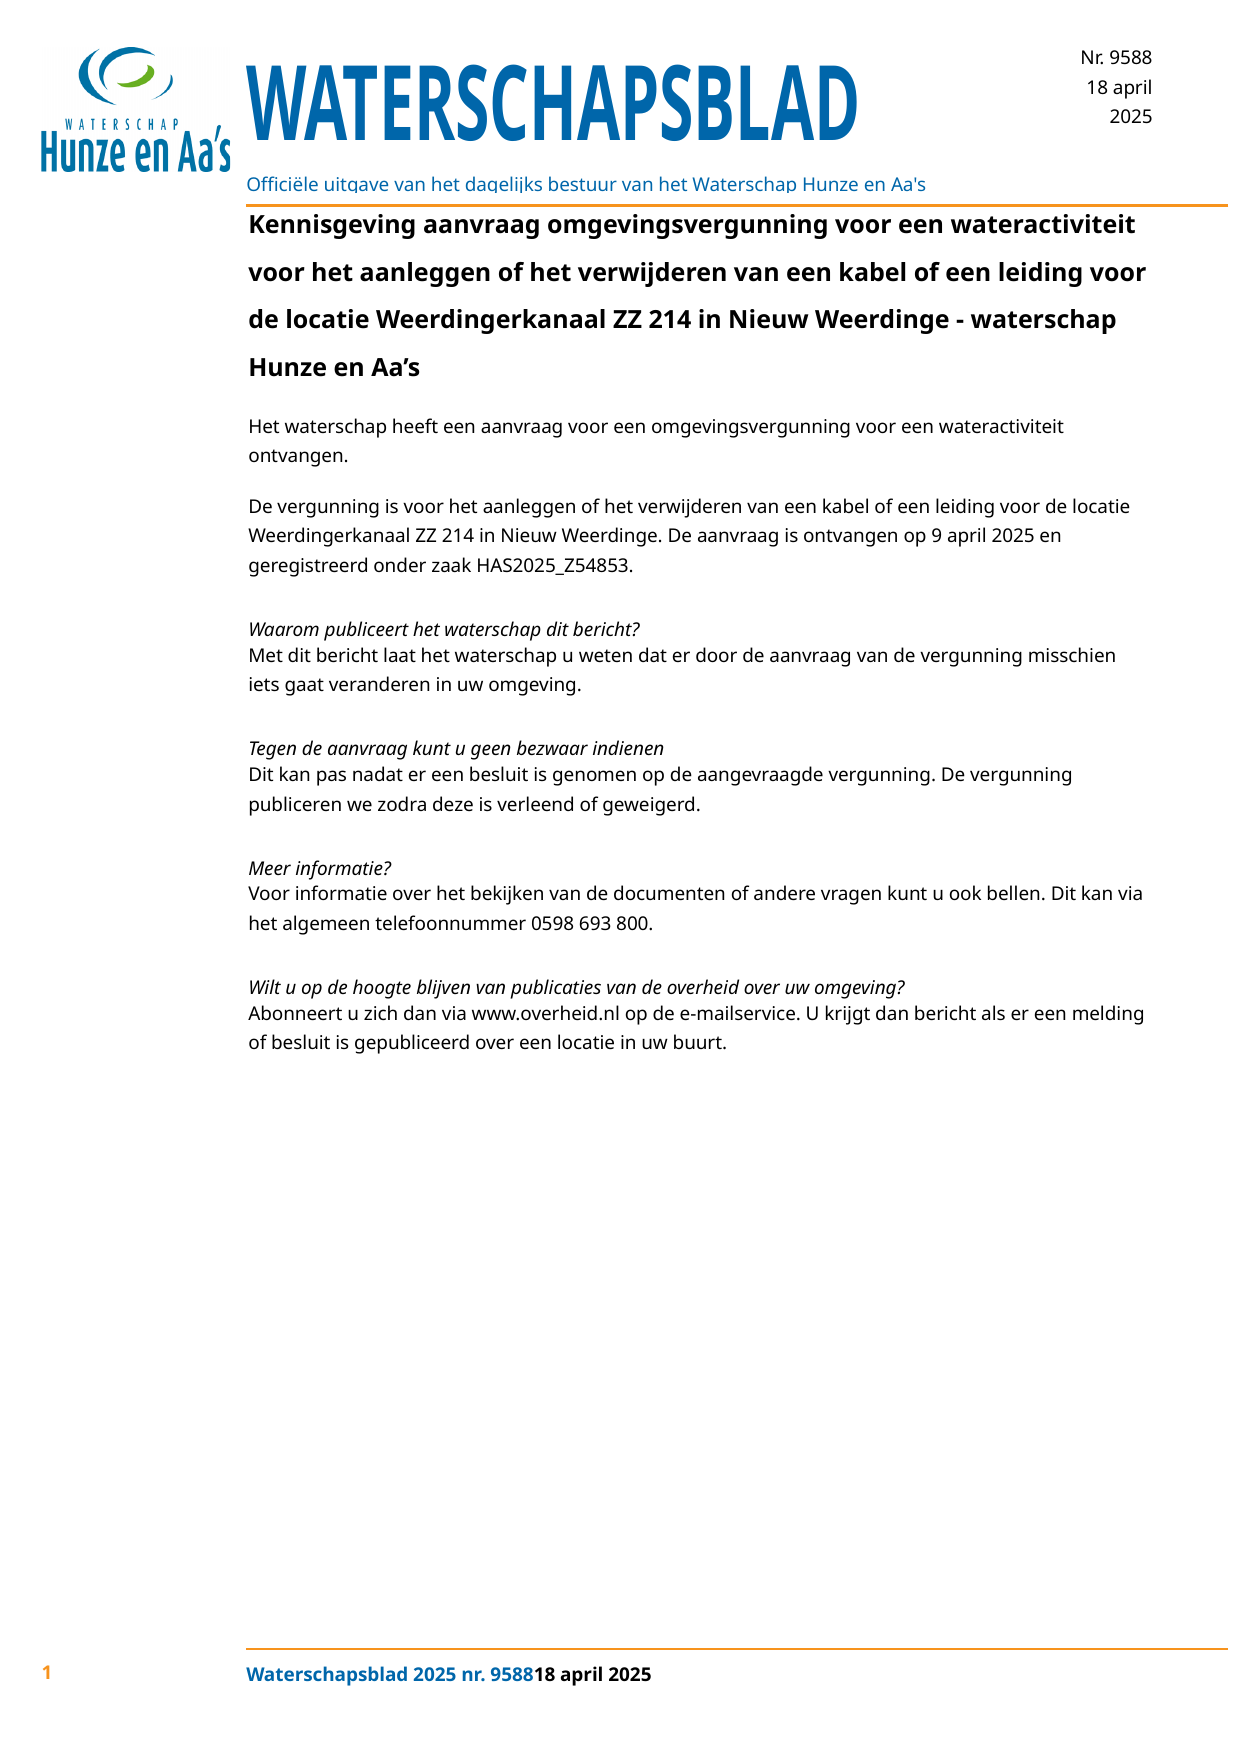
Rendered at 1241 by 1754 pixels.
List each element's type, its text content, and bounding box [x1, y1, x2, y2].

text Tegen de aanvraag kunt u geen bezwaar indienen [248, 736, 1152, 761]
text Waarom publiceert het waterschap dit bericht? [248, 616, 1152, 642]
text Kennisgeving aanvraag omgevingsvergunning voor een wateractiviteit voor het aanleggen of het verwijderen van een kabel of een leiding voor de locatie Weerdingerkanaal ZZ 214 in Nieuw Weerdinge - waterschap Hunze en Aa’s [248, 207, 1152, 384]
picture [226, 145, 231, 156]
text Voor informatie over het bekijken van de documenten of andere vragen kunt u ook bellen. Dit kan via het algemeen telefoonnummer 0598 693 800. [248, 881, 1152, 936]
text Meer informatie? [248, 855, 1152, 881]
picture [47, 154, 51, 172]
text Dit kan pas nadat er een besluit is genomen op de aangevraagde vergunning. De vergunning publiceren we zodra deze is verleend of geweigerd. [248, 761, 1152, 817]
picture [41, 47, 231, 172]
text Het waterschap heeft een aanvraag voor een omgevingsvergunning voor een wateractiviteit ontvangen. [248, 413, 1152, 468]
picture [183, 163, 191, 172]
text Abonneert u zich dan via www.overheid.nl op de e-mailservice. U krijgt dan bericht als er een melding of besluit is gepubliceerd over een locatie in uw buurt. [248, 1000, 1152, 1055]
text Met dit bericht laat het waterschap u weten dat er door de aanvraag van de vergunning misschien iets gaat veranderen in uw omgeving. [248, 642, 1152, 697]
text Wilt u op de hoogte blijven van publicaties van de overheid over uw omgeving? [248, 974, 1152, 1000]
text De vergunning is voor het aanleggen of het verwijderen van een kabel of een leiding voor de locatie Weerdingerkanaal ZZ 214 in Nieuw Weerdinge. De aanvraag is ontvangen op 9 april 2025 en geregistreerd onder zaak HAS2025_Z54853. [248, 493, 1152, 578]
